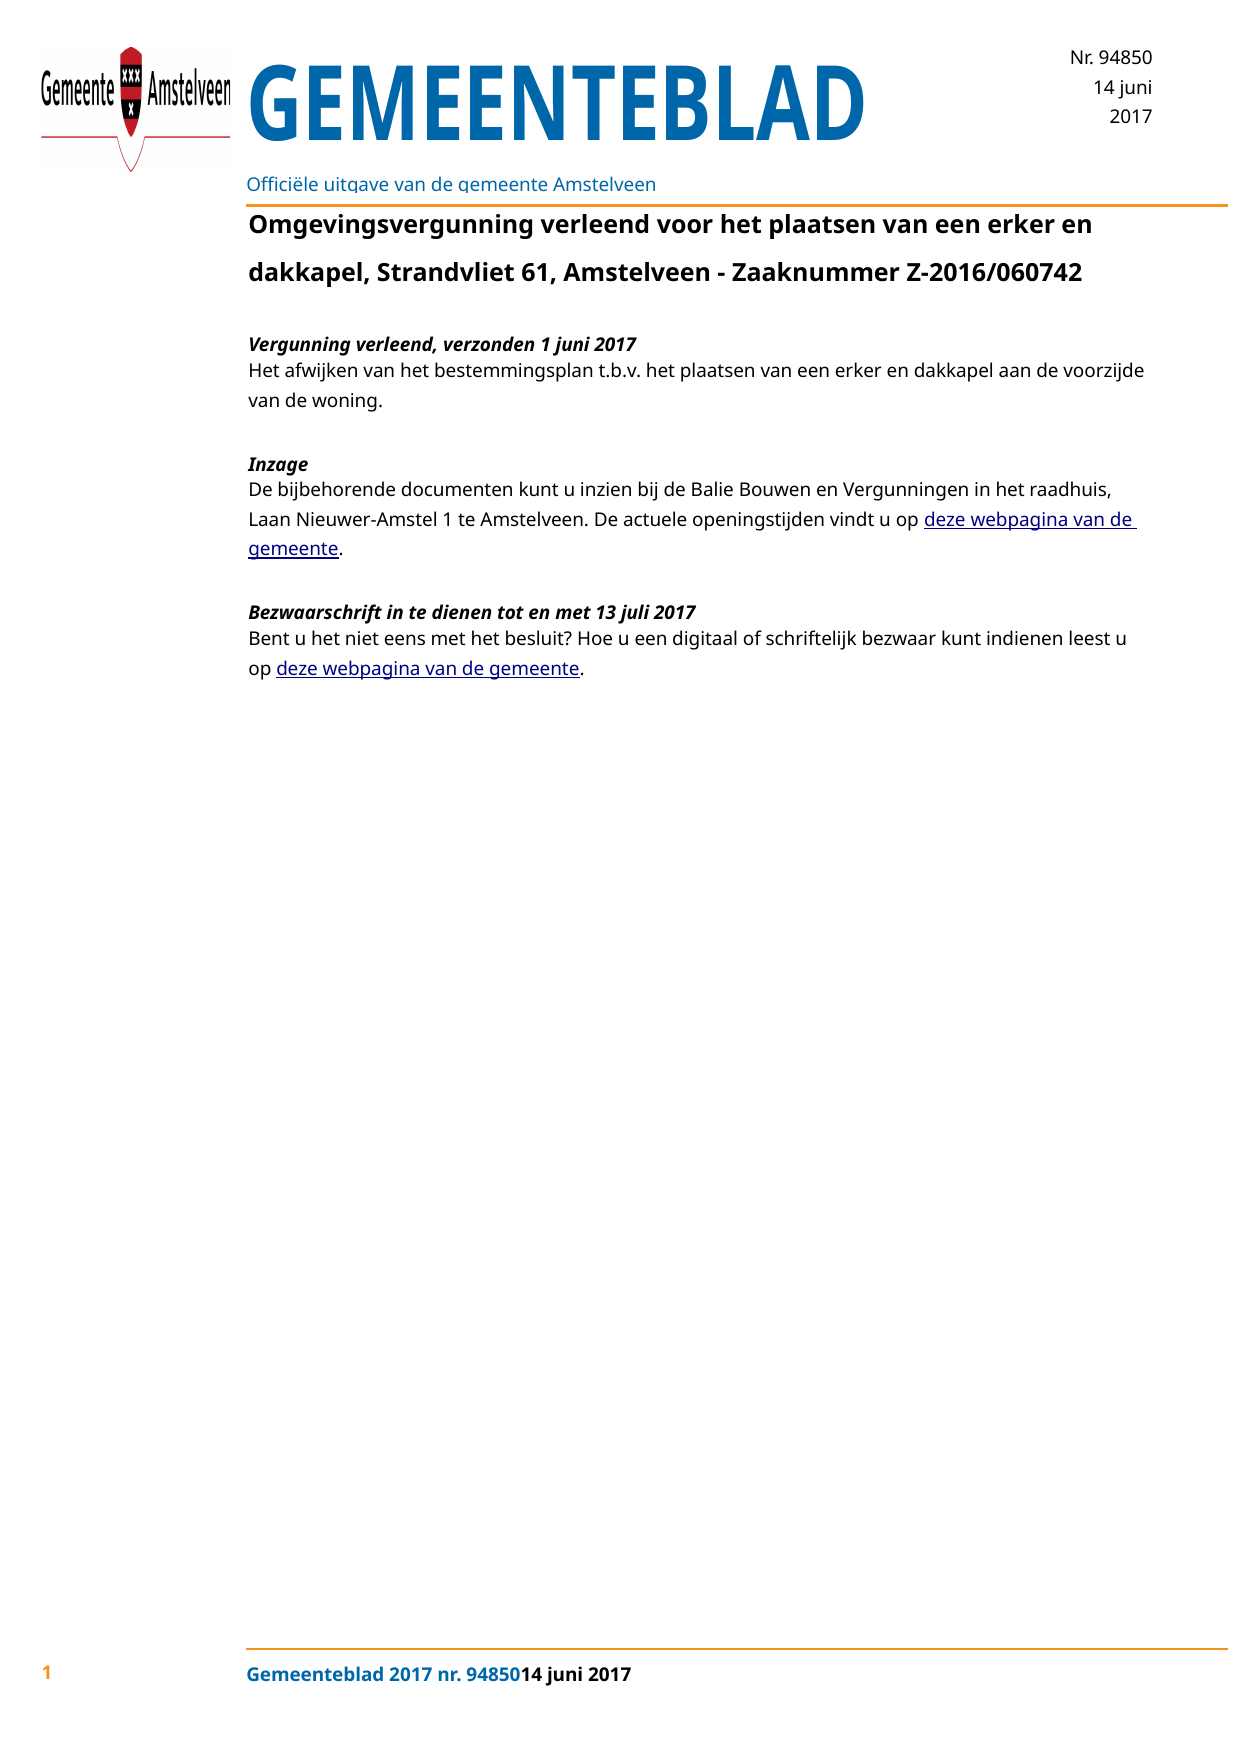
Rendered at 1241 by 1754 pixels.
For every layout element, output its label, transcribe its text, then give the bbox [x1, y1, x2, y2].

text Het afwijken van het bestemmingsplan t.b.v. het plaatsen van een erker en dakkapel aan de voorzijde van de woning. [248, 357, 1152, 412]
text De bijbehorende documenten kunt u inzien bij de Balie Bouwen en Vergunningen in het raadhuis, Laan Nieuwer-Amstel 1 te Amstelveen. De actuele openingstijden vindt u op deze webpagina van de gemeente. [248, 476, 1152, 561]
picture [41, 47, 231, 172]
text Bezwaarschrift in te dienen tot en met 13 juli 2017 [248, 599, 1152, 625]
text Omgevingsvergunning verleend voor het plaatsen van een erker en dakkapel, Strandvliet 61, Amstelveen - Zaaknummer Z-2016/060742 [248, 207, 1152, 288]
text Vergunning verleend, verzonden 1 juni 2017 [248, 331, 1152, 357]
text Bent u het niet eens met het besluit? Hoe u een digitaal of schriftelijk bezwaar kunt indienen leest u op deze webpagina van de gemeente. [248, 625, 1152, 681]
text Inzage [248, 451, 1152, 476]
